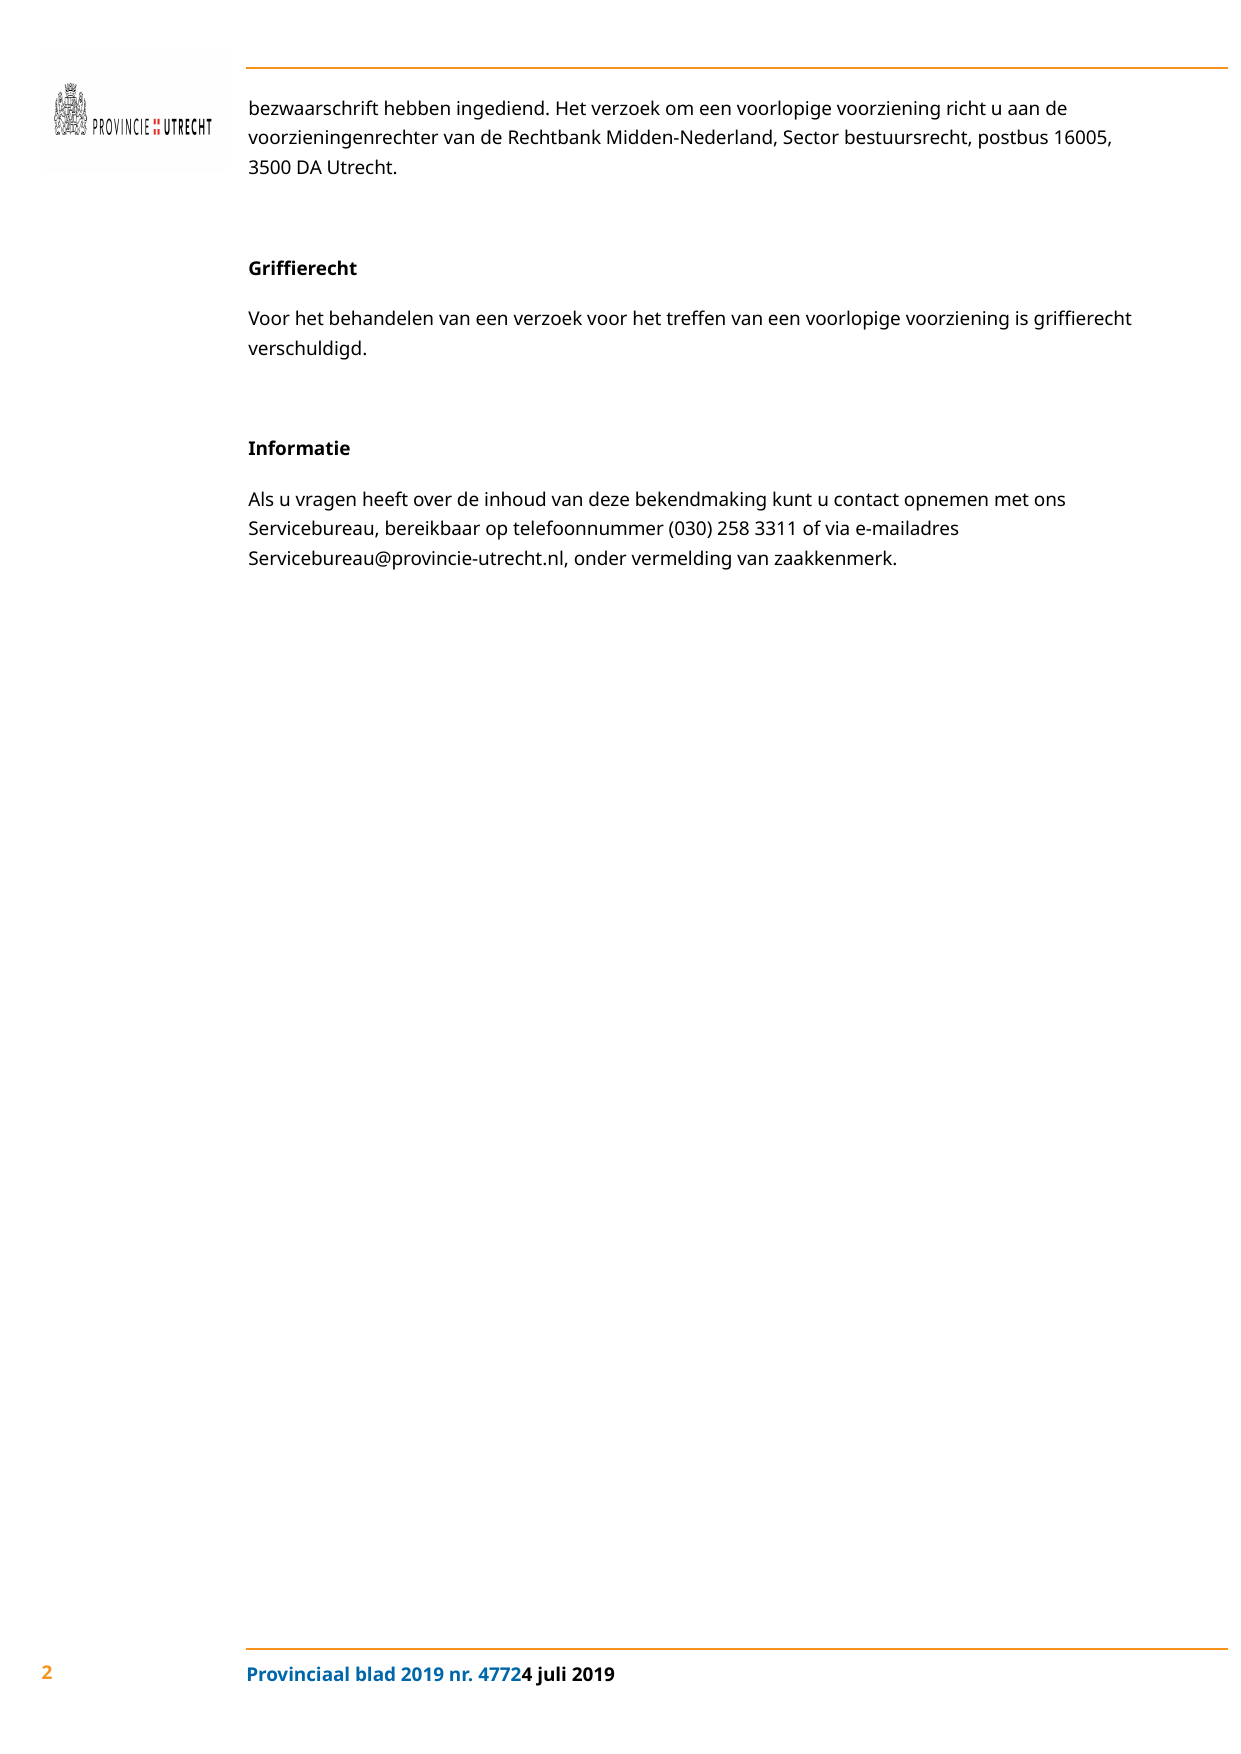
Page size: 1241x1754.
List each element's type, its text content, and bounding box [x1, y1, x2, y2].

picture [41, 47, 231, 172]
text bezwaarschrift hebben ingediend. Het verzoek om een voorlopige voorziening richt u aan de voorzieningenrechter van de Rechtbank Midden-Nederland, Sector bestuursrecht, postbus 16005, 3500 DA Utrecht. [248, 95, 1152, 180]
text Voor het behandelen van een verzoek voor het treffen van een voorlopige voorziening is griffierecht verschuldigd. [248, 305, 1152, 361]
text Griffierecht [248, 255, 1152, 281]
text Informatie [248, 436, 1152, 461]
text Als u vragen heeft over de inhoud van deze bekendmaking kunt u contact opnemen met ons Servicebureau, bereikbaar op telefoonnummer (030) 258 3311 of via e-mailadres Servicebureau@provincie-utrecht.nl, onder vermelding van zaakkenmerk. [248, 486, 1152, 571]
